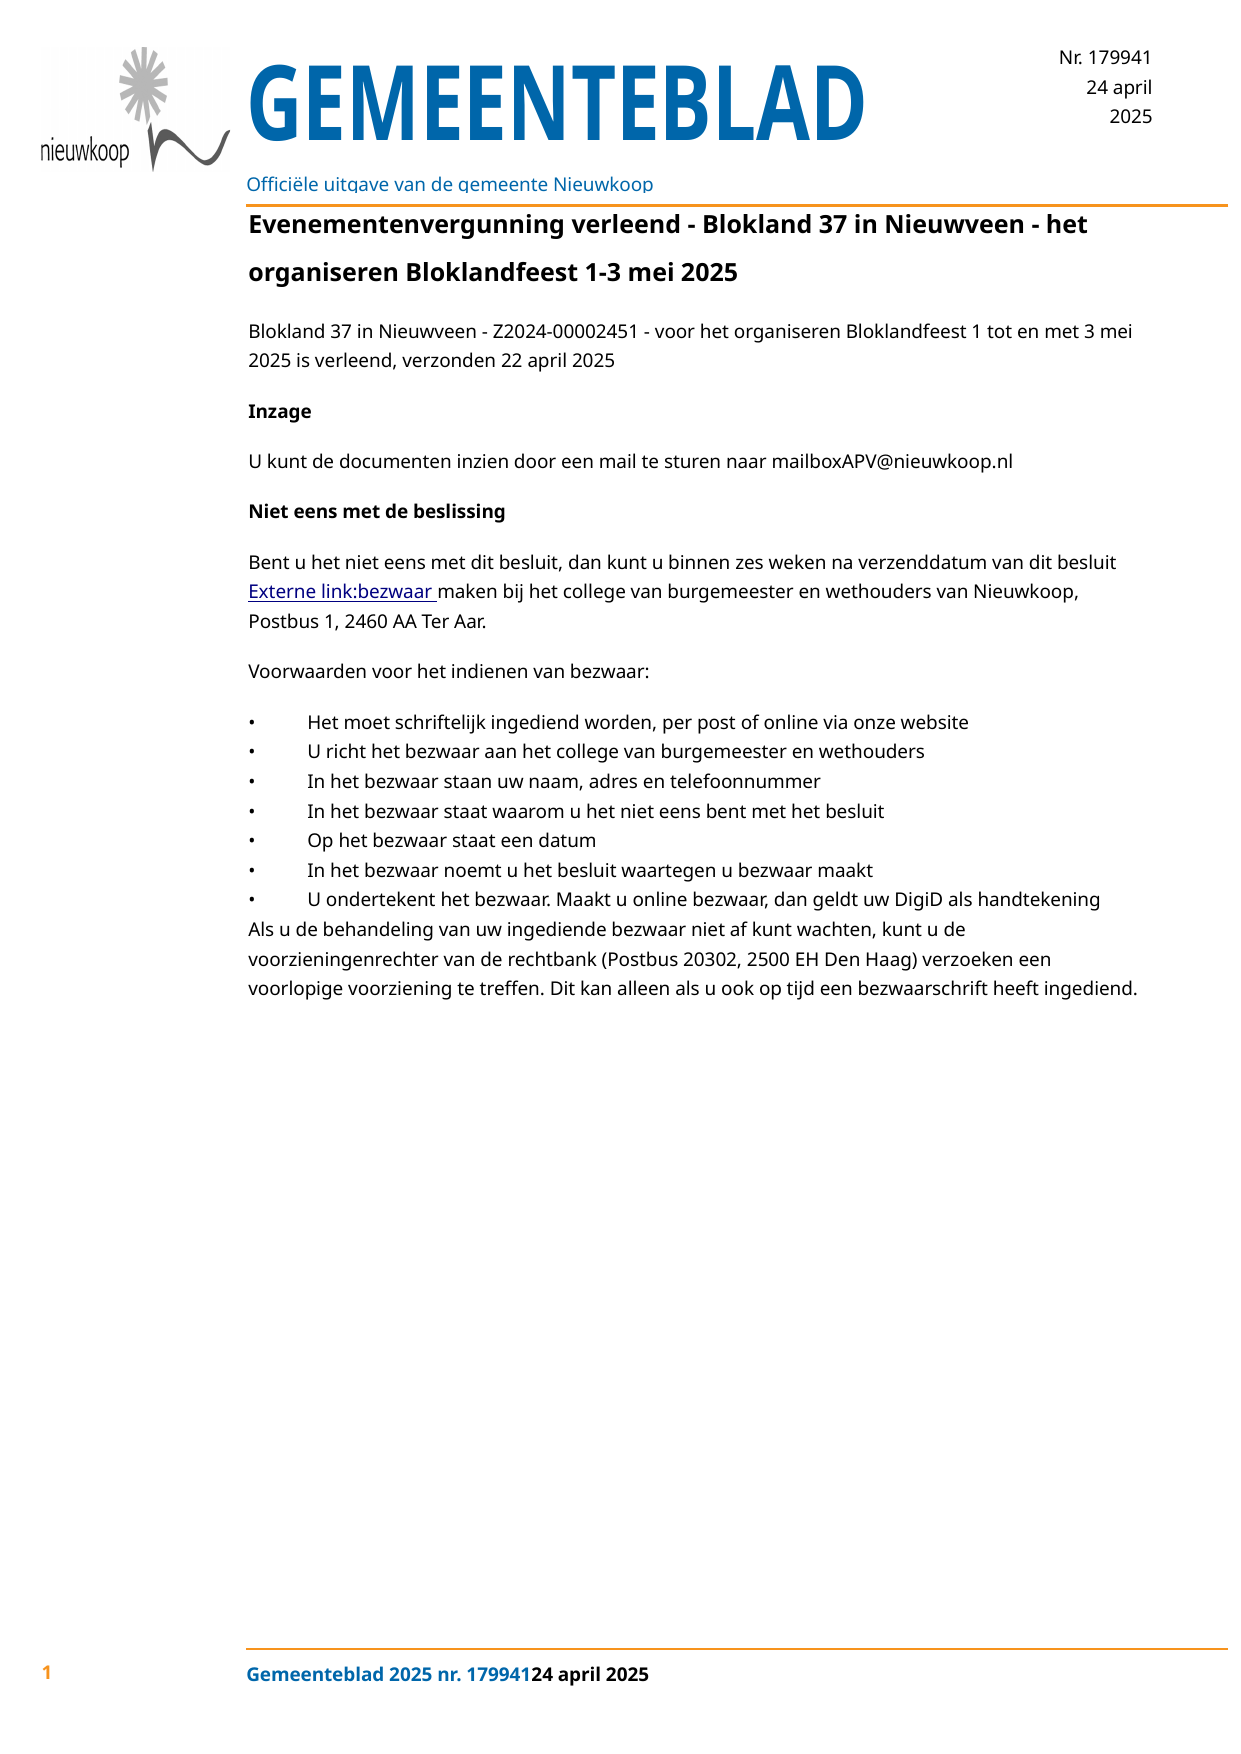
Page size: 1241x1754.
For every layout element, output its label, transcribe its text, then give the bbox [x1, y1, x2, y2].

list U ondertekent het bezwaar. Maakt u online bezwaar, dan geldt uw DigiD als handtekening [248, 887, 1152, 912]
list Op het bezwaar staat een datum [248, 827, 1152, 853]
picture [41, 47, 231, 172]
text Als u de behandeling van uw ingediende bezwaar niet af kunt wachten, kunt u de voorzieningenrechter van de rechtbank (Postbus 20302, 2500 EH Den Haag) verzoeken een voorlopige voorziening te treffen. Dit kan alleen als u ook op tijd een bezwaarschrift heeft ingediend. [248, 916, 1152, 1001]
list In het bezwaar staat waarom u het niet eens bent met het besluit [248, 798, 1152, 824]
text Voorwaarden voor het indienen van bezwaar: [248, 659, 1152, 684]
text Bent u het niet eens met dit besluit, dan kunt u binnen zes weken na verzenddatum van dit besluit Externe link:bezwaar maken bij het college van burgemeester en wethouders van Nieuwkoop, Postbus 1, 2460 AA Ter Aar. [248, 549, 1152, 634]
text Evenementenvergunning verleend - Blokland 37 in Nieuwveen - het organiseren Bloklandfeest 1-3 mei 2025 [248, 207, 1152, 288]
list In het bezwaar staan uw naam, adres en telefoonnummer [248, 768, 1152, 794]
text U kunt de documenten inzien door een mail te sturen naar mailboxAPV@nieuwkoop.nl [248, 448, 1152, 474]
list U richt het bezwaar aan het college van burgemeester en wethouders [248, 739, 1152, 764]
text Niet eens met de beslissing [248, 499, 1152, 524]
text Blokland 37 in Nieuwveen - Z2024-00002451 - voor het organiseren Bloklandfeest 1 tot en met 3 mei 2025 is verleend, verzonden 22 april 2025 [248, 318, 1152, 373]
text Inzage [248, 398, 1152, 424]
list In het bezwaar noemt u het besluit waartegen u bezwaar maakt [248, 857, 1152, 883]
list Het moet schriftelijk ingediend worden, per post of online via onze website [248, 709, 1152, 735]
